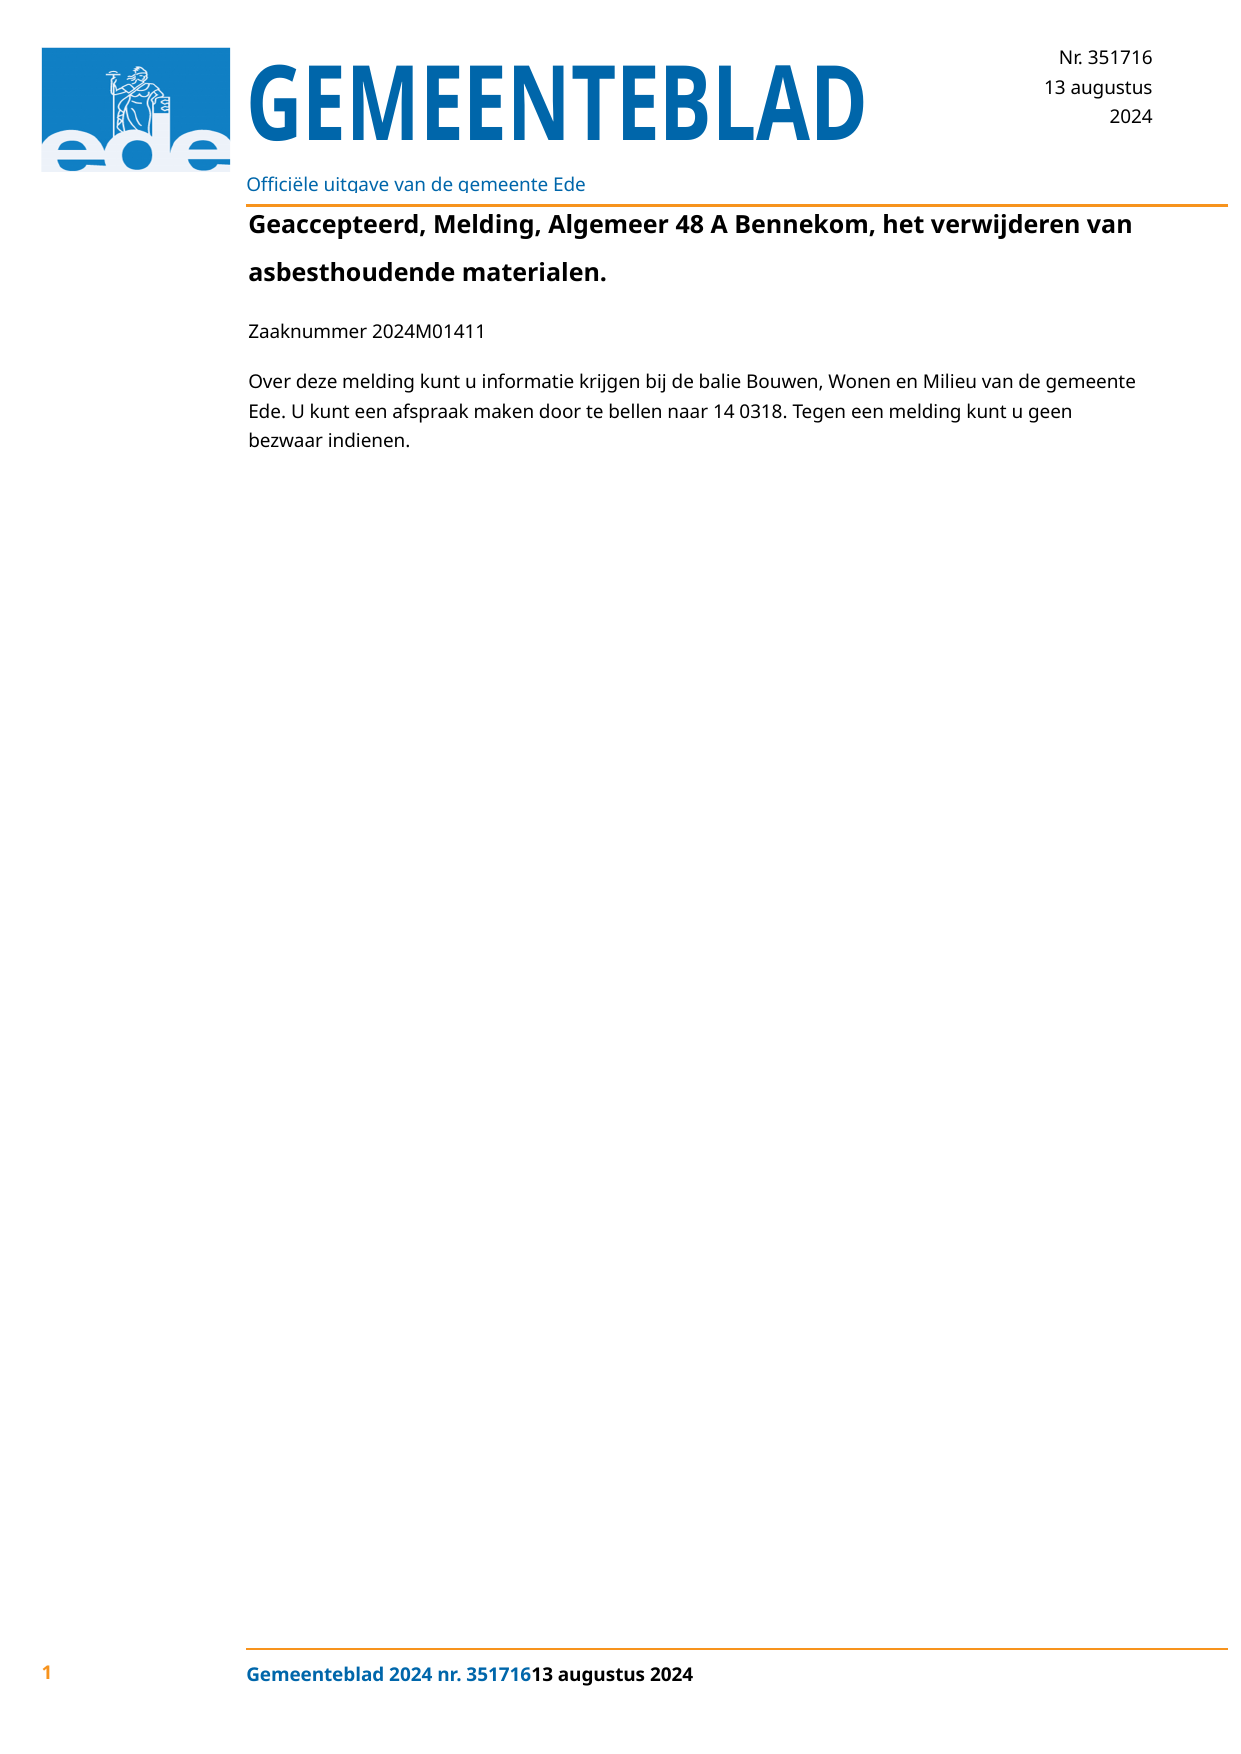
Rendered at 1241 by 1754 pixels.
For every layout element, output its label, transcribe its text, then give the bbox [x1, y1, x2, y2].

picture [41, 47, 231, 172]
text Over deze melding kunt u informatie krijgen bij de balie Bouwen, Wonen en Milieu van de gemeente Ede. U kunt een afspraak maken door te bellen naar 14 0318. Tegen een melding kunt u geen bezwaar indienen. [248, 368, 1152, 453]
text Zaaknummer 2024M01411 [248, 318, 1152, 344]
text Geaccepteerd, Melding, Algemeer 48 A Bennekom, het verwijderen van asbesthoudende materialen. [248, 207, 1152, 288]
